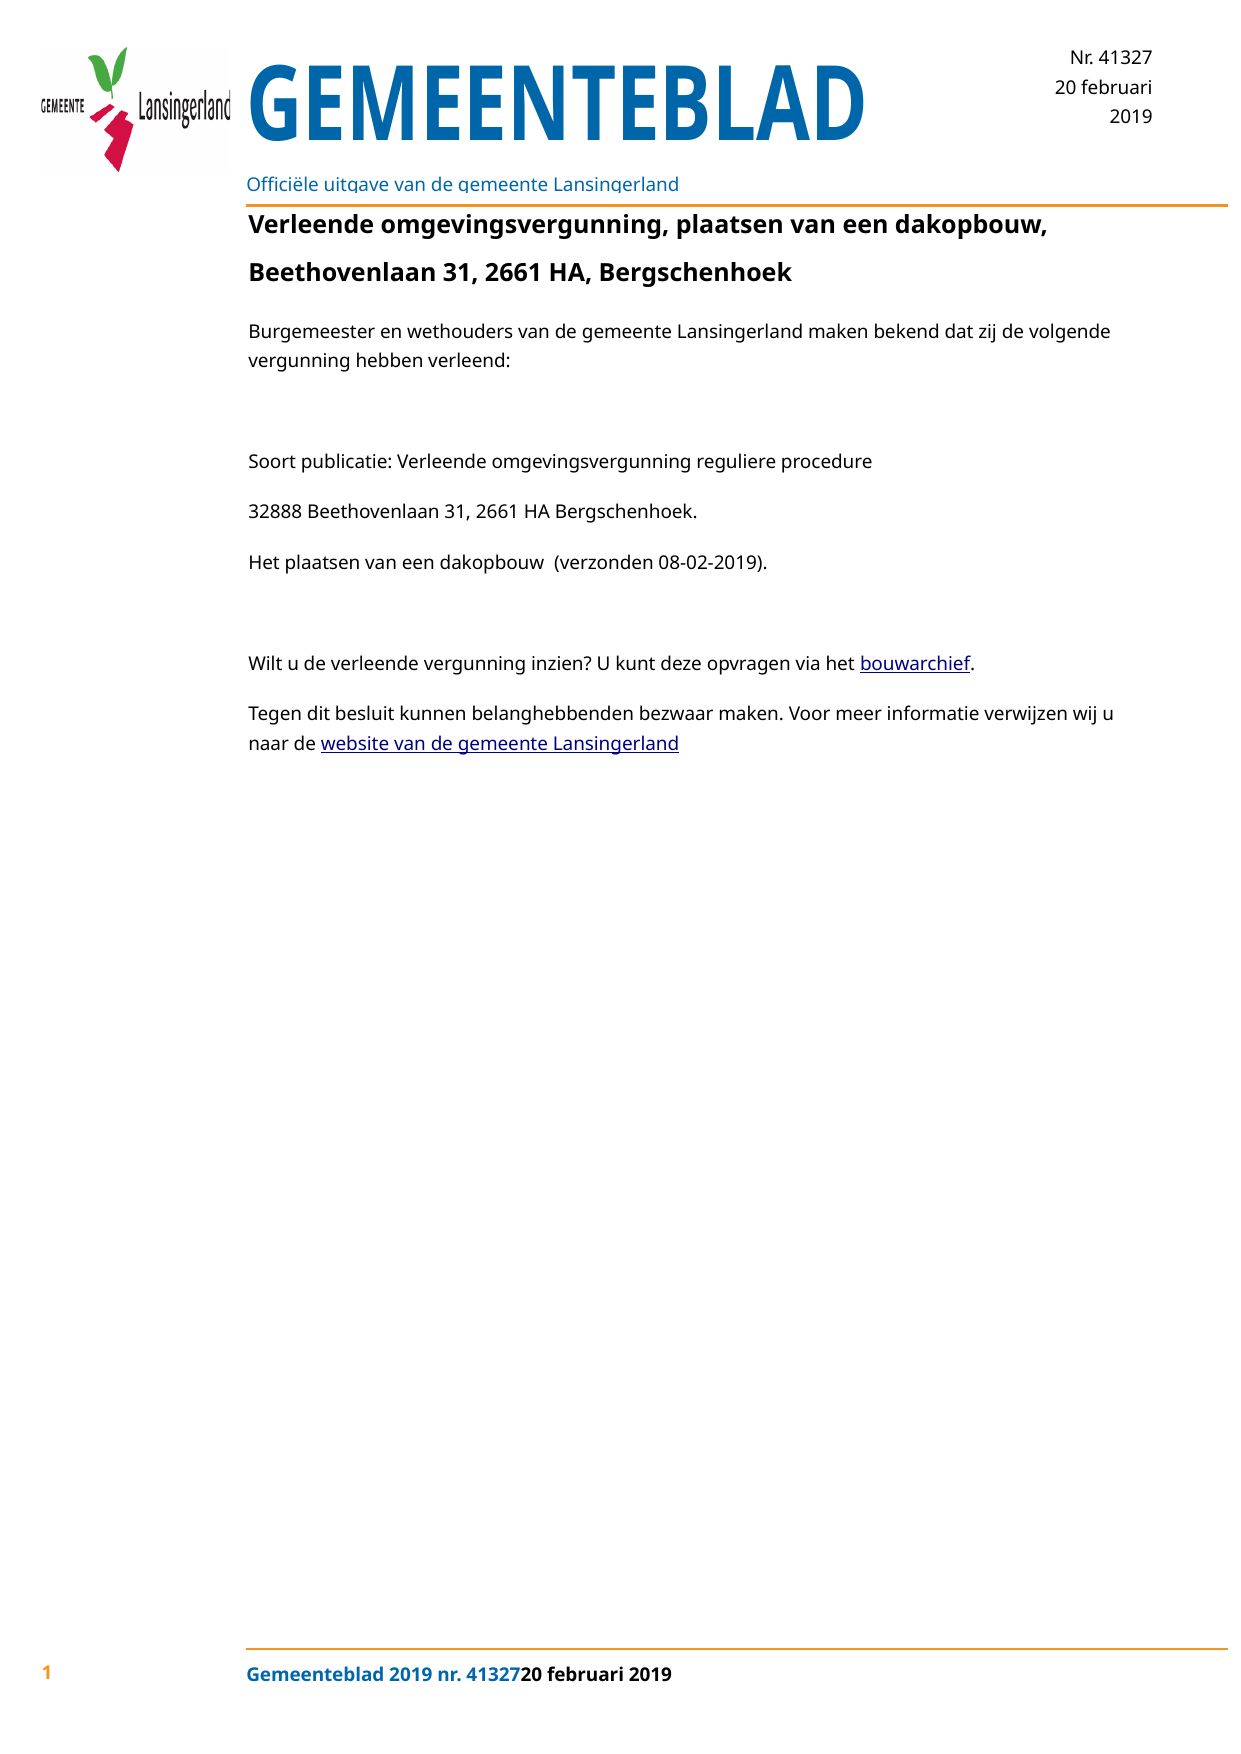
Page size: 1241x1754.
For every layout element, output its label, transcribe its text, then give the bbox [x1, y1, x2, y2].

text Tegen dit besluit kunnen belanghebbenden bezwaar maken. Voor meer informatie verwijzen wij u naar de website van de gemeente Lansingerland [248, 700, 1152, 756]
text Wilt u de verleende vergunning inzien? U kunt deze opvragen via het bouwarchief. [248, 650, 1152, 676]
text 32888 Beethovenlaan 31, 2661 HA Bergschenhoek. [248, 499, 1152, 524]
picture [41, 47, 231, 172]
text Burgemeester en wethouders van de gemeente Lansingerland maken bekend dat zij de volgende vergunning hebben verleend: [248, 318, 1152, 373]
text Verleende omgevingsvergunning, plaatsen van een dakopbouw, Beethovenlaan 31, 2661 HA, Bergschenhoek [248, 207, 1152, 288]
text Het plaatsen van een dakopbouw (verzonden 08-02-2019). [248, 549, 1152, 575]
text Soort publicatie: Verleende omgevingsvergunning reguliere procedure [248, 448, 1152, 474]
